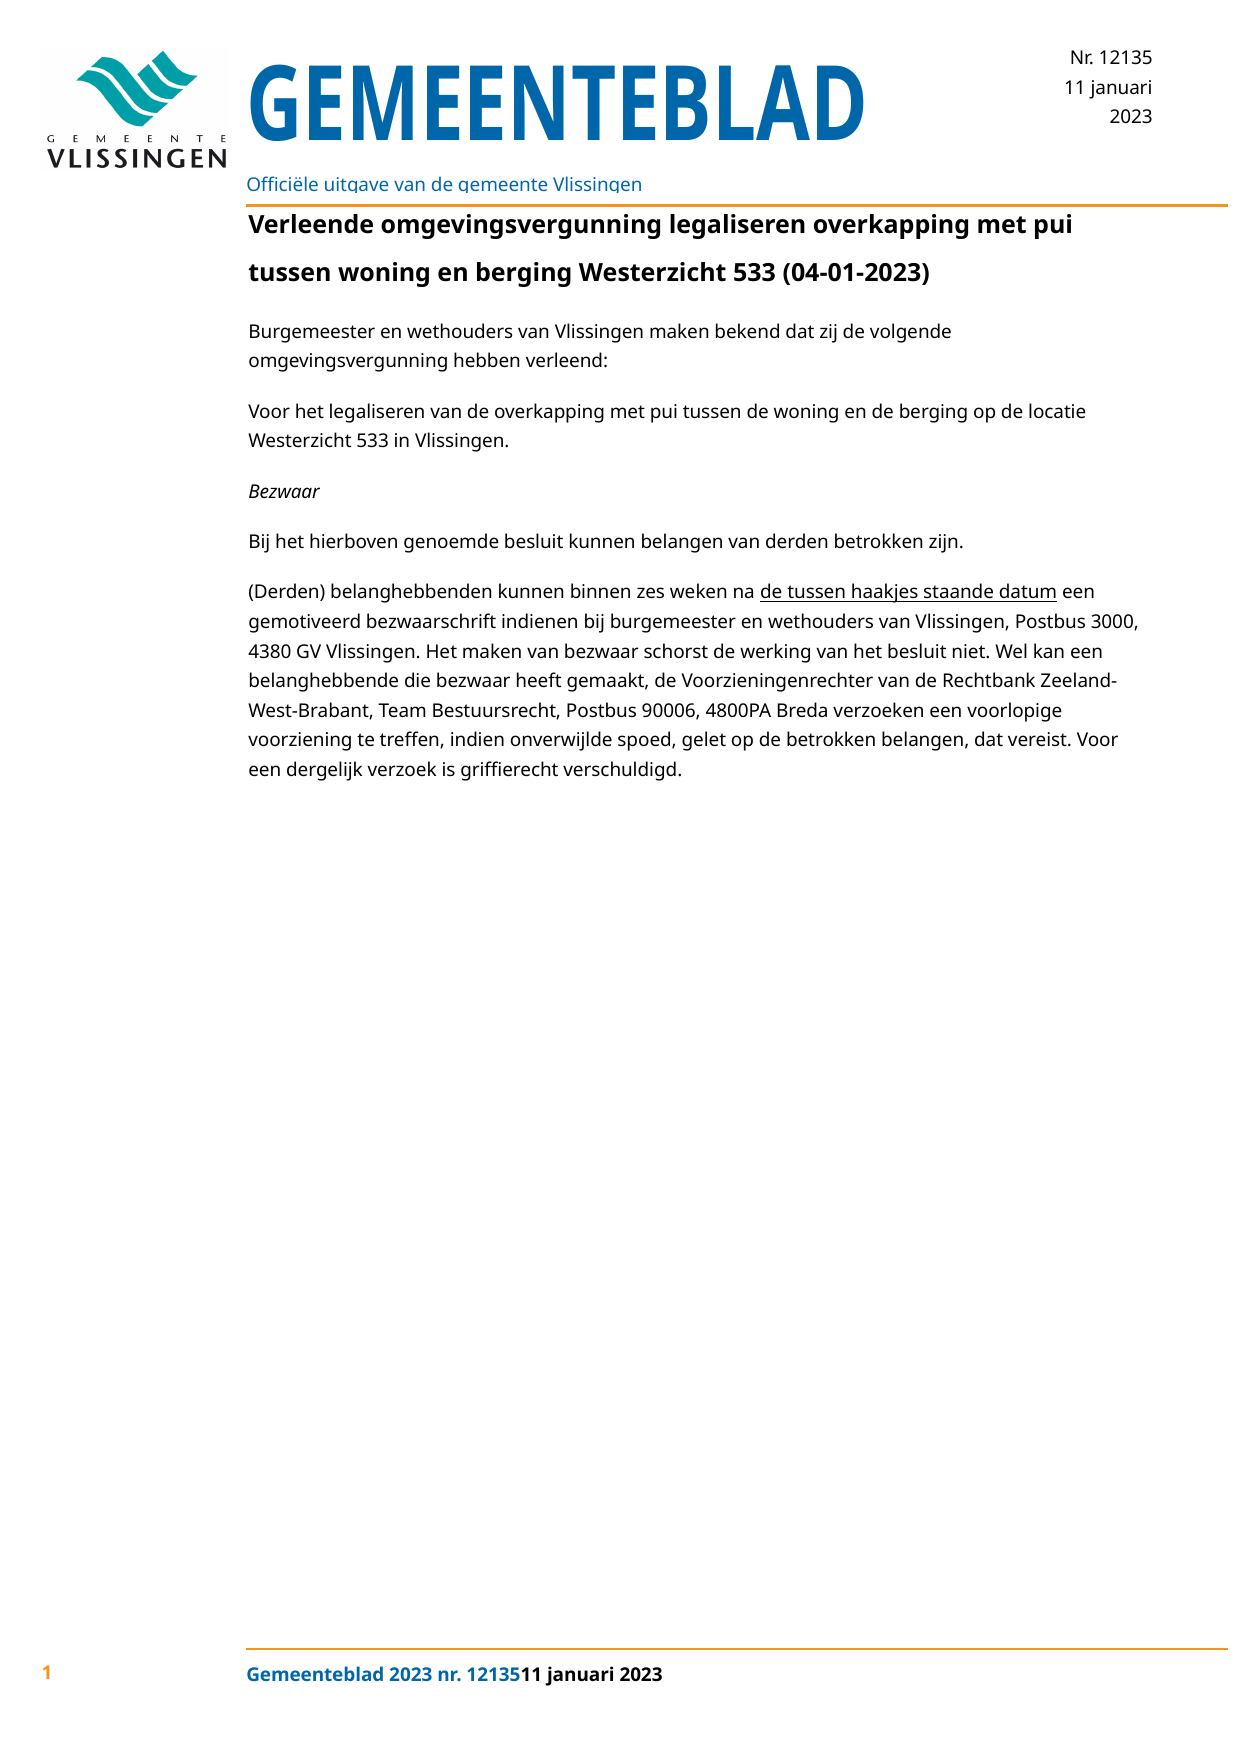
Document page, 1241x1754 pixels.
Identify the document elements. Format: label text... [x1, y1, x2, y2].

text (Derden) belanghebbenden kunnen binnen zes weken na de tussen haakjes staande datum een gemotiveerd bezwaarschrift indienen bij burgemeester en wethouders van Vlissingen, Postbus 3000, 4380 GV Vlissingen. Het maken van bezwaar schorst de werking van het besluit niet. Wel kan een belanghebbende die bezwaar heeft gemaakt, de Voorzieningenrechter van de Rechtbank Zeeland-West-Brabant, Team Bestuursrecht, Postbus 90006, 4800PA Breda verzoeken een voorlopige voorziening te treffen, indien onverwijlde spoed, gelet op de betrokken belangen, dat vereist. Voor een dergelijk verzoek is griffierecht verschuldigd. [248, 579, 1152, 782]
text Burgemeester en wethouders van Vlissingen maken bekend dat zij de volgende omgevingsvergunning hebben verleend: [248, 318, 1152, 373]
text Bezwaar [248, 478, 1152, 504]
text Verleende omgevingsvergunning legaliseren overkapping met pui tussen woning en berging Westerzicht 533 (04-01-2023) [248, 207, 1152, 288]
picture [41, 47, 231, 172]
text Voor het legaliseren van de overkapping met pui tussen de woning en de berging op de locatie Westerzicht 533 in Vlissingen. [248, 398, 1152, 453]
text Bij het hierboven genoemde besluit kunnen belangen van derden betrokken zijn. [248, 528, 1152, 554]
